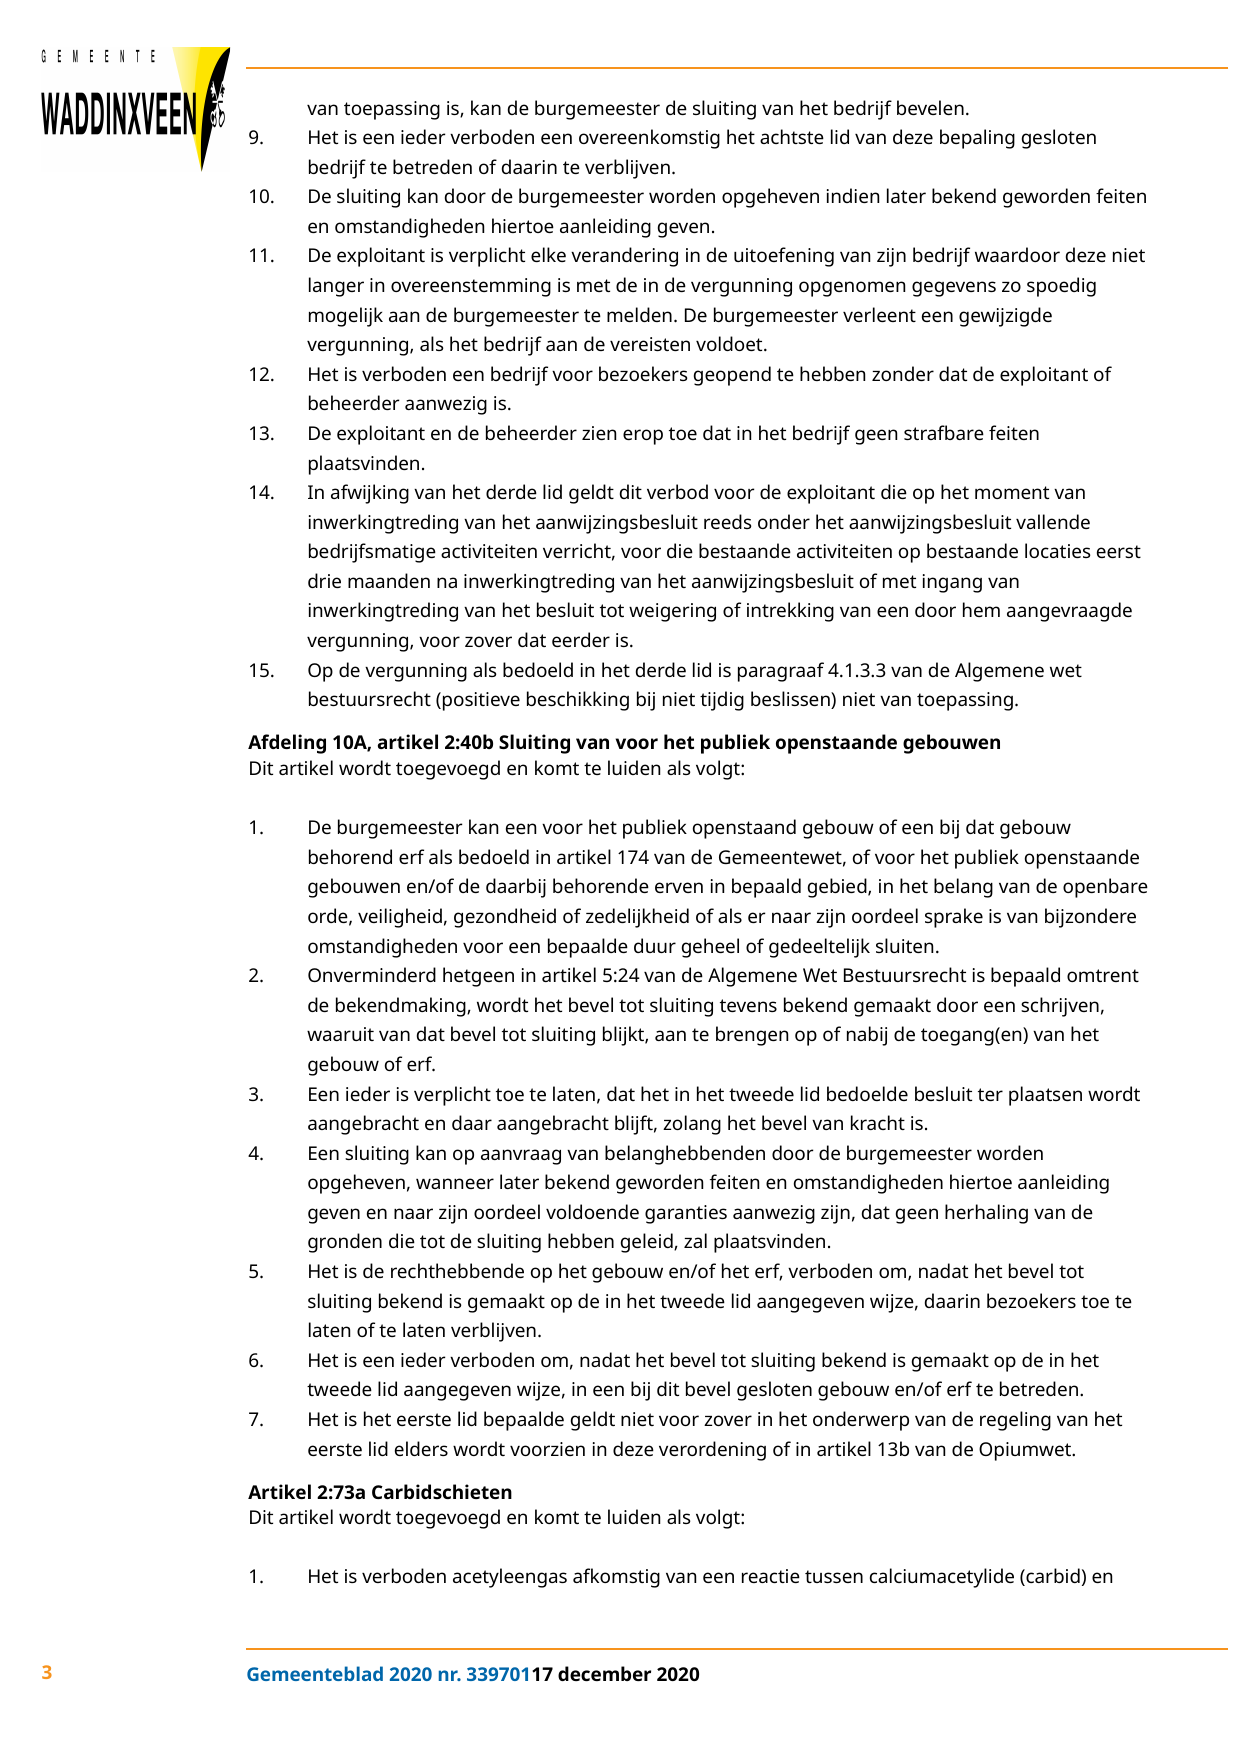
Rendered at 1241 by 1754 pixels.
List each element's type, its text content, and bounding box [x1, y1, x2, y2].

list De sluiting kan door de burgemeester worden opgeheven indien later bekend geworden feiten en omstandigheden hiertoe aanleiding geven. [248, 183, 1152, 239]
list De burgemeester kan een voor het publiek openstaand gebouw of een bij dat gebouw behorend erf als bedoeld in artikel 174 van de Gemeentewet, of voor het publiek openstaande gebouwen en/of de daarbij behorende erven in bepaald gebied, in het belang van de openbare orde, veiligheid, gezondheid of zedelijkheid of als er naar zijn oordeel sprake is van bijzondere omstandigheden voor een bepaalde duur geheel of gedeeltelijk sluiten. [248, 814, 1152, 958]
picture [41, 47, 231, 172]
list Het is verboden een bedrijf voor bezoekers geopend te hebben zonder dat de exploitant of beheerder aanwezig is. [248, 361, 1152, 416]
text Afdeling 10A, artikel 2:40b Sluiting van voor het publiek openstaande gebouwen [248, 729, 1152, 755]
text Artikel 2:73a Carbidschieten [248, 1479, 1152, 1504]
list Het is het eerste lid bepaalde geldt niet voor zover in het onderwerp van de regeling van het eerste lid elders wordt voorzien in deze verordening of in artikel 13b van de Opiumwet. [248, 1406, 1152, 1461]
list De exploitant en de beheerder zien erop toe dat in het bedrijf geen strafbare feiten plaatsvinden. [248, 420, 1152, 476]
list Het is een ieder verboden een overeenkomstig het achtste lid van deze bepaling gesloten bedrijf te betreden of daarin te verblijven. [248, 124, 1152, 180]
list Een sluiting kan op aanvraag van belanghebbenden door de burgemeester worden opgeheven, wanneer later bekend geworden feiten en omstandigheden hiertoe aanleiding geven en naar zijn oordeel voldoende garanties aanwezig zijn, dat geen herhaling van de gronden die tot de sluiting hebben geleid, zal plaatsvinden. [248, 1140, 1152, 1254]
list Het is een ieder verboden om, nadat het bevel tot sluiting bekend is gemaakt op de in het tweede lid aangegeven wijze, in een bij dit bevel gesloten gebouw en/of erf te betreden. [248, 1347, 1152, 1402]
list Een ieder is verplicht toe te laten, dat het in het tweede lid bedoelde besluit ter plaatsen wordt aangebracht en daar aangebracht blijft, zolang het bevel van kracht is. [248, 1081, 1152, 1136]
text Dit artikel wordt toegevoegd en komt te luiden als volgt: [248, 755, 1152, 781]
list Onverminderd hetgeen in artikel 5:24 van de Algemene Wet Bestuursrecht is bepaald omtrent de bekendmaking, wordt het bevel tot sluiting tevens bekend gemaakt door een schrijven, waaruit van dat bevel tot sluiting blijkt, aan te brengen op of nabij de toegang(en) van het gebouw of erf. [248, 962, 1152, 1077]
list Het is de rechthebbende op het gebouw en/of het erf, verboden om, nadat het bevel tot sluiting bekend is gemaakt op de in het tweede lid aangegeven wijze, daarin bezoekers toe te laten of te laten verblijven. [248, 1258, 1152, 1343]
list In afwijking van het derde lid geldt dit verbod voor de exploitant die op het moment van inwerkingtreding van het aanwijzingsbesluit reeds onder het aanwijzingsbesluit vallende bedrijfsmatige activiteiten verricht, voor die bestaande activiteiten op bestaande locaties eerst drie maanden na inwerkingtreding van het aanwijzingsbesluit of met ingang van inwerkingtreding van het besluit tot weigering of intrekking van een door hem aangevraagde vergunning, voor zover dat eerder is. [248, 479, 1152, 653]
list Het is verboden acetyleengas afkomstig van een reactie tussen calciumacetylide (carbid) en [248, 1564, 1152, 1589]
list De exploitant is verplicht elke verandering in de uitoefening van zijn bedrijf waardoor deze niet langer in overeenstemming is met de in de vergunning opgenomen gegevens zo spoedig mogelijk aan de burgemeester te melden. De burgemeester verleent een gewijzigde vergunning, als het bedrijf aan de vereisten voldoet. [248, 243, 1152, 357]
text Dit artikel wordt toegevoegd en komt te luiden als volgt: [248, 1504, 1152, 1530]
list van toepassing is, kan de burgemeester de sluiting van het bedrijf bevelen. [248, 95, 1152, 121]
list Op de vergunning als bedoeld in het derde lid is paragraaf 4.1.3.3 van de Algemene wet bestuursrecht (positieve beschikking bij niet tijdig beslissen) niet van toepassing. [248, 657, 1152, 712]
